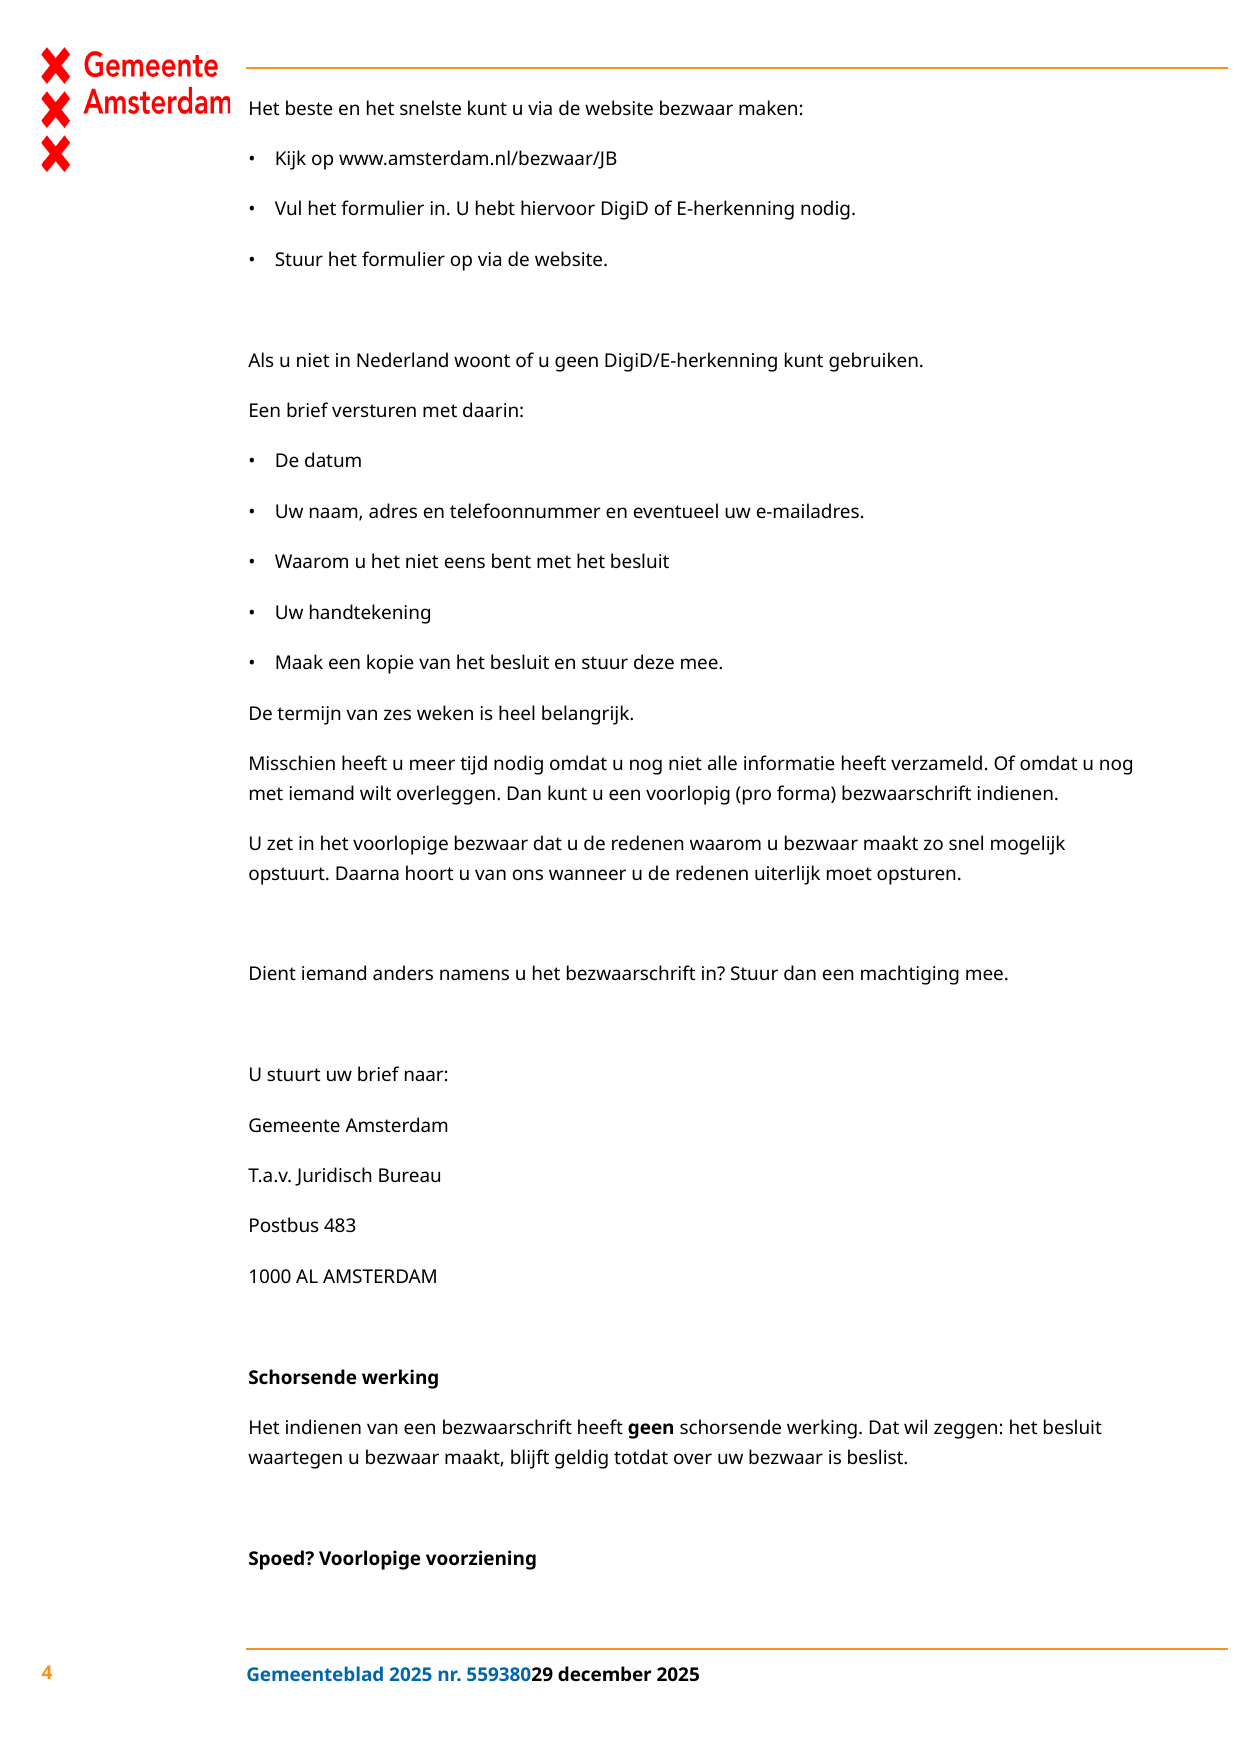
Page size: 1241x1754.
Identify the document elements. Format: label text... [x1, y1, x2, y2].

text • Uw naam, adres en telefoonnummer en eventueel uw e-mailadres. [248, 498, 1152, 524]
text Postbus 483 [248, 1213, 1152, 1238]
text Het indienen van een bezwaarschrift heeft geen schorsende werking. Dat wil zeggen: het besluit waartegen u bezwaar maakt, blijft geldig totdat over uw bezwaar is beslist. [248, 1414, 1152, 1470]
text U stuurt uw brief naar: [248, 1061, 1152, 1087]
text Dient iemand anders namens u het bezwaarschrift in? Stuur dan een machtiging mee. [248, 961, 1152, 986]
text • Waarom u het niet eens bent met het besluit [248, 548, 1152, 574]
text Een brief versturen met daarin: [248, 397, 1152, 423]
text T.a.v. Juridisch Bureau [248, 1162, 1152, 1188]
text Misschien heeft u meer tijd nodig omdat u nog niet alle informatie heeft verzameld. Of omdat u nog met iemand wilt overleggen. Dan kunt u een voorlopig (pro forma) bezwaarschrift indienen. [248, 750, 1152, 806]
text • Maak een kopie van het besluit en stuur deze mee. [248, 649, 1152, 675]
text • Stuur het formulier op via de website. [248, 246, 1152, 272]
text Gemeente Amsterdam [248, 1112, 1152, 1138]
picture [41, 47, 231, 172]
text Als u niet in Nederland woont of u geen DigiD/E-herkenning kunt gebruiken. [248, 347, 1152, 373]
text 1000 AL AMSTERDAM [248, 1263, 1152, 1289]
text • Kijk op www.amsterdam.nl/bezwaar/JB [248, 145, 1152, 171]
text Schorsende werking [248, 1364, 1152, 1390]
text • De datum [248, 448, 1152, 473]
text De termijn van zes weken is heel belangrijk. [248, 700, 1152, 726]
text U zet in het voorlopige bezwaar dat u de redenen waarom u bezwaar maakt zo snel mogelijk opstuurt. Daarna hoort u van ons wanneer u de redenen uiterlijk moet opsturen. [248, 830, 1152, 886]
text Het beste en het snelste kunt u via de website bezwaar maken: [248, 95, 1152, 121]
text • Uw handtekening [248, 599, 1152, 625]
text • Vul het formulier in. U hebt hiervoor DigiD of E-herkenning nodig. [248, 196, 1152, 221]
text Spoed? Voorlopige voorziening [248, 1545, 1152, 1571]
